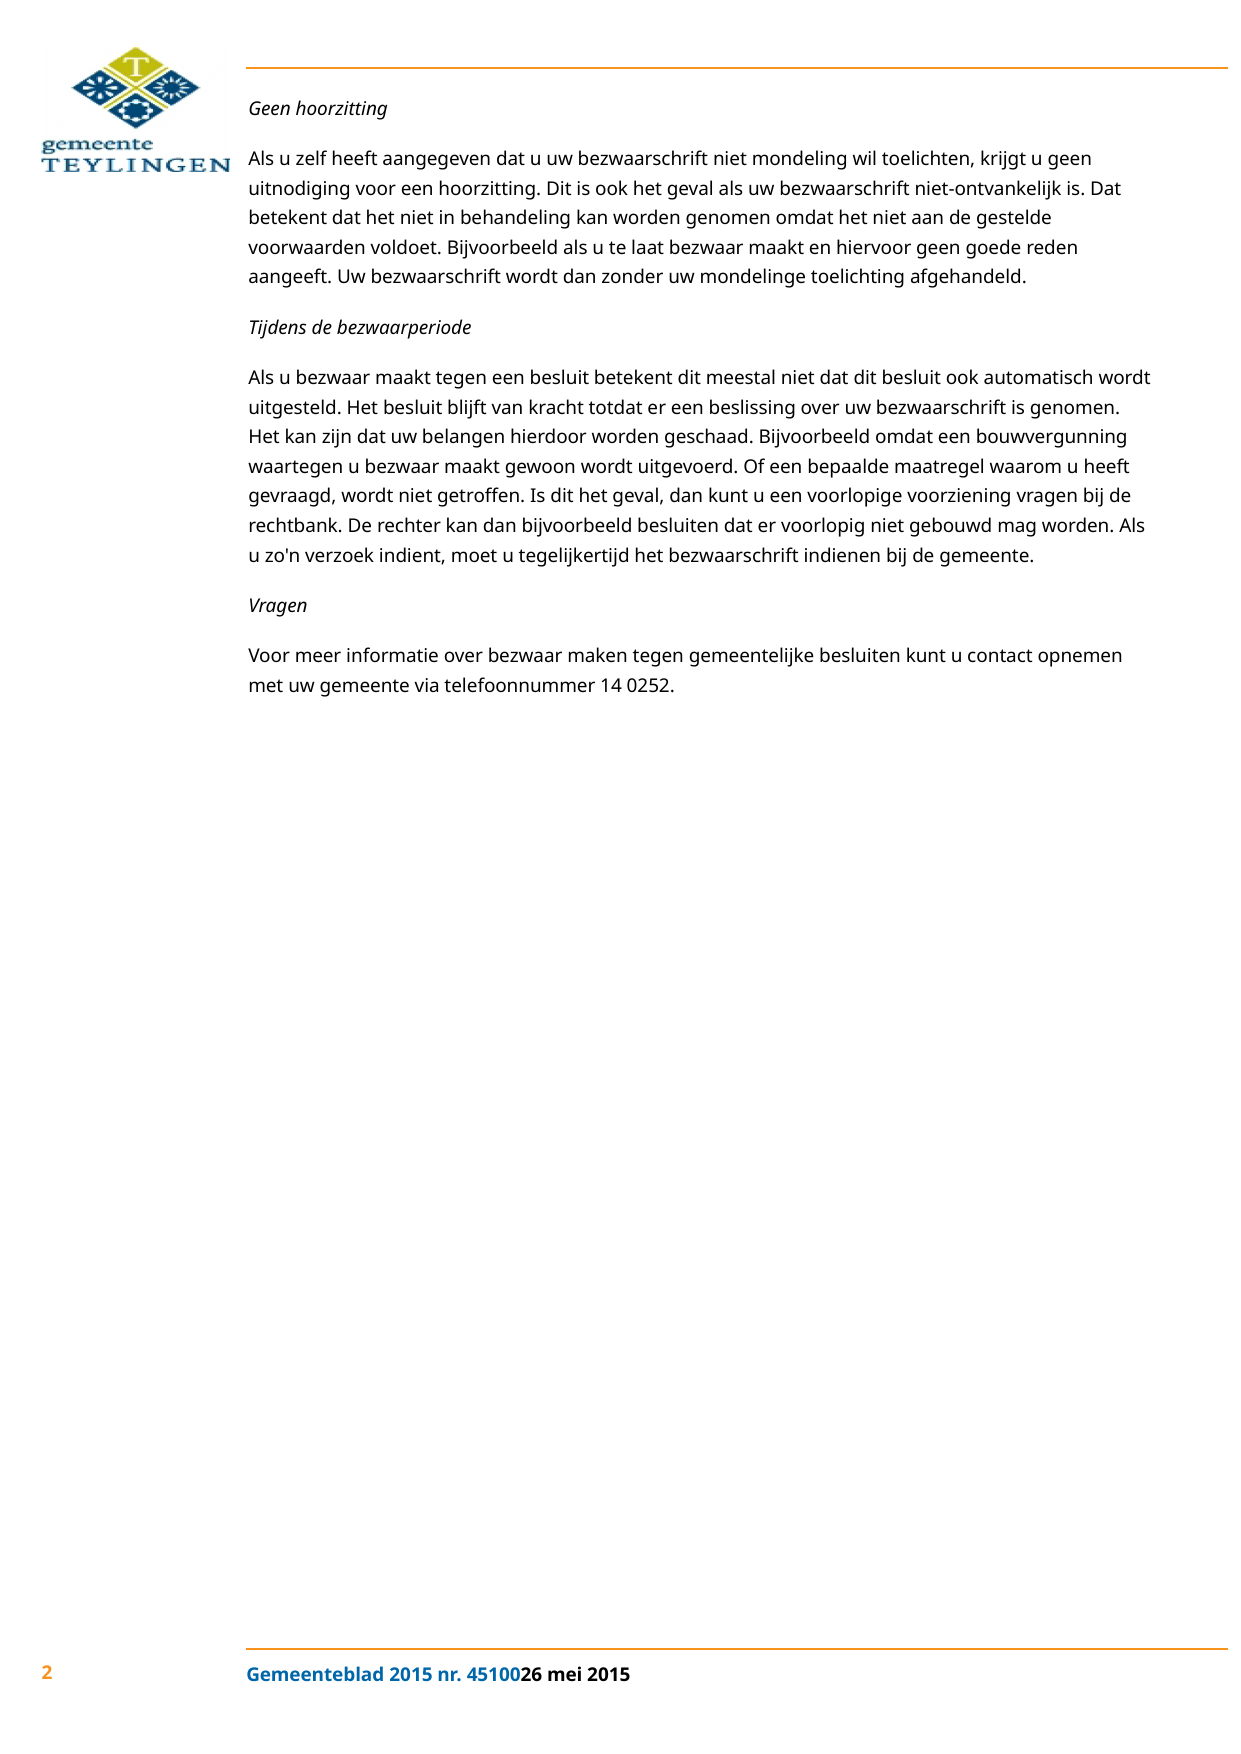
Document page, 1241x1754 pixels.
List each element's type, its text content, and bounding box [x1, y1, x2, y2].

text Als u zelf heeft aangegeven dat u uw bezwaarschrift niet mondeling wil toelichten, krijgt u geen uitnodiging voor een hoorzitting. Dit is ook het geval als uw bezwaarschrift niet-ontvankelijk is. Dat betekent dat het niet in behandeling kan worden genomen omdat het niet aan de gestelde voorwaarden voldoet. Bijvoorbeeld als u te laat bezwaar maakt en hiervoor geen goede reden aangeeft. Uw bezwaarschrift wordt dan zonder uw mondelinge toelichting afgehandeld. [248, 145, 1152, 289]
text Geen hoorzitting [248, 95, 1152, 121]
text Vragen [248, 592, 1152, 618]
text Tijdens de bezwaarperiode [248, 314, 1152, 340]
text Voor meer informatie over bezwaar maken tegen gemeentelijke besluiten kunt u contact opnemen met uw gemeente via telefoonnummer 14 0252. [248, 643, 1152, 698]
text Als u bezwaar maakt tegen een besluit betekent dit meestal niet dat dit besluit ook automatisch wordt uitgesteld. Het besluit blijft van kracht totdat er een beslissing over uw bezwaarschrift is genomen. Het kan zijn dat uw belangen hierdoor worden geschaad. Bijvoorbeeld omdat een bouwvergunning waartegen u bezwaar maakt gewoon wordt uitgevoerd. Of een bepaalde maatregel waarom u heeft gevraagd, wordt niet getroffen. Is dit het geval, dan kunt u een voorlopige voorziening vragen bij de rechtbank. De rechter kan dan bijvoorbeeld besluiten dat er voorlopig niet gebouwd mag worden. Als u zo'n verzoek indient, moet u tegelijkertijd het bezwaarschrift indienen bij de gemeente. [248, 364, 1152, 568]
picture [41, 47, 231, 172]
